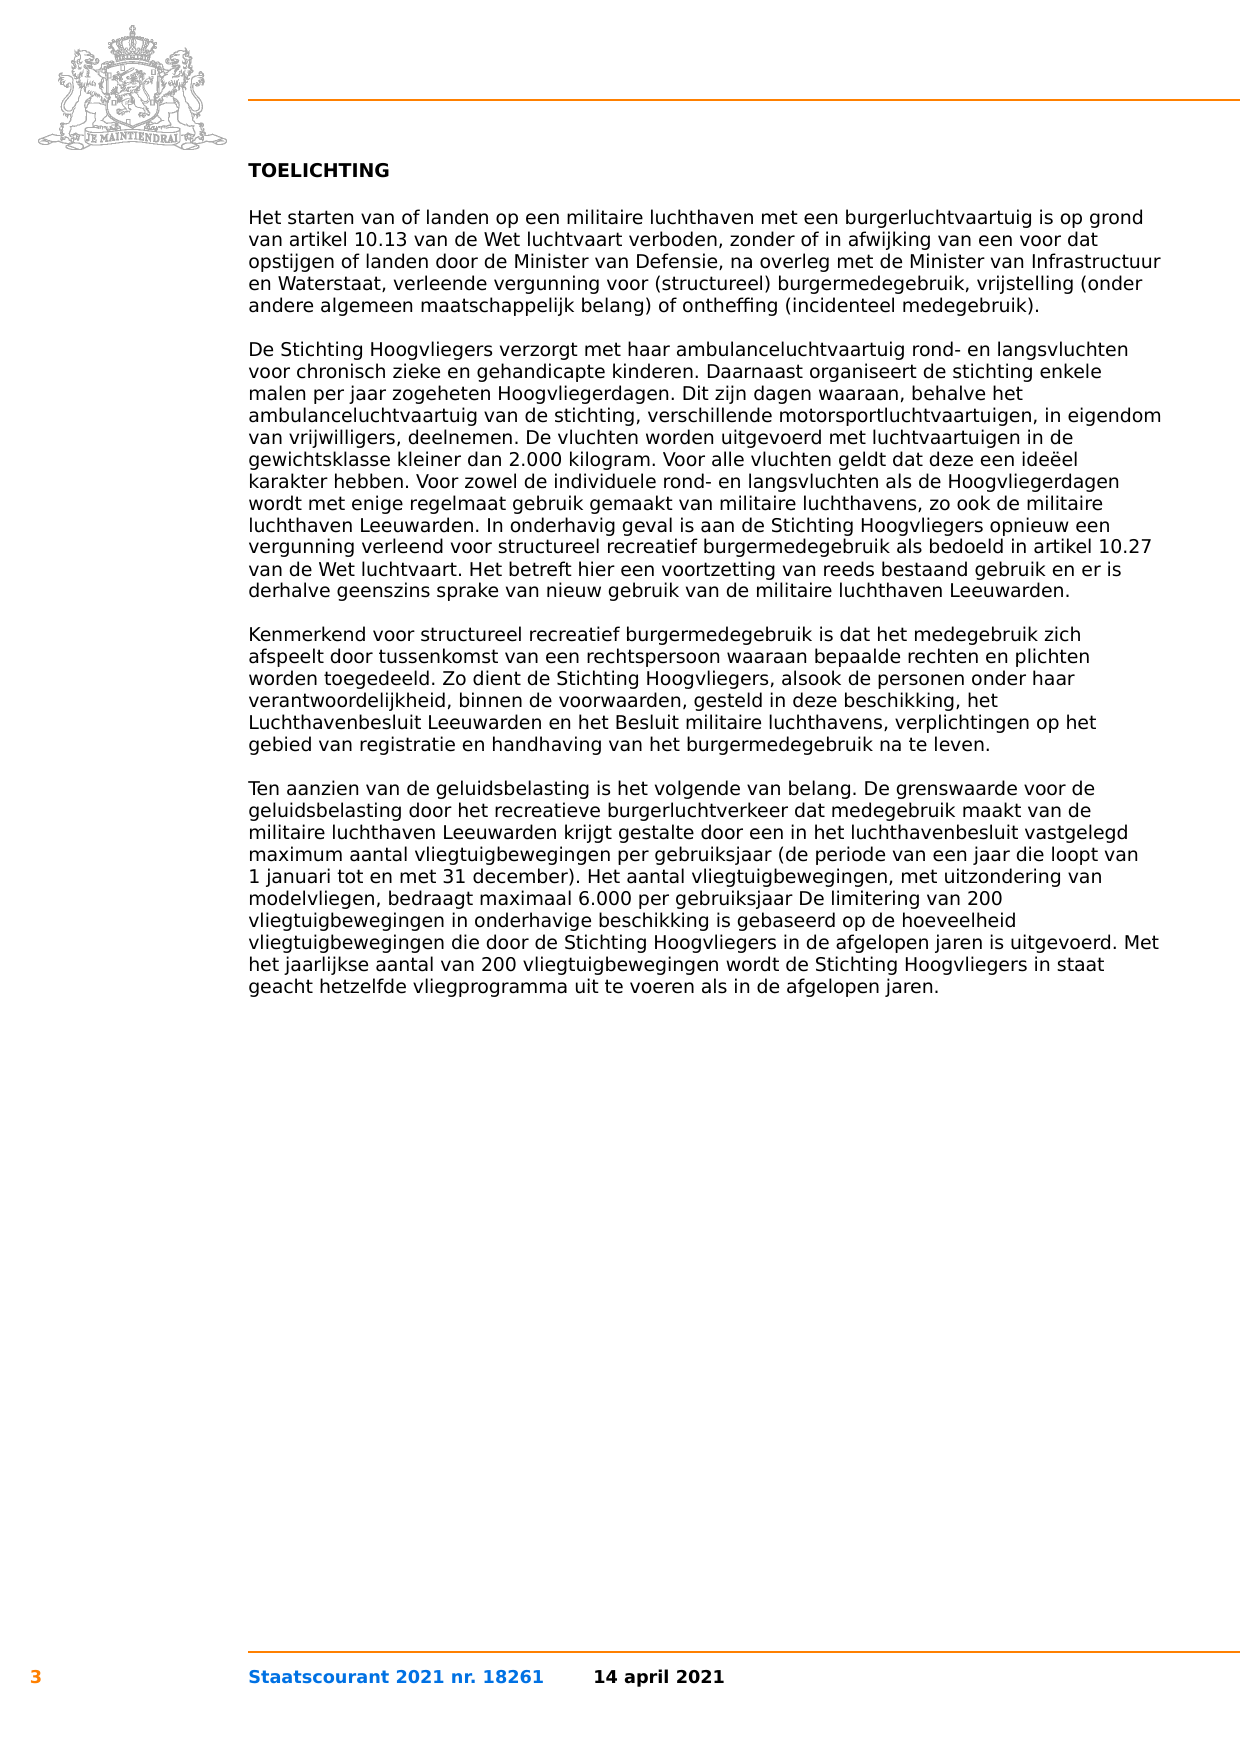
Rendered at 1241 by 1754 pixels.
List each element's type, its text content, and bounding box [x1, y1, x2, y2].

text Ten aanzien van de geluidsbelasting is het volgende van belang. De grenswaarde voor de geluidsbelasting door het recreatieve burgerluchtverkeer dat medegebruik maakt van de militaire luchthaven Leeuwarden krijgt gestalte door een in het luchthavenbesluit vastgelegd maximum aantal vliegtuigbewegingen per gebruiksjaar (de periode van een jaar die loopt van 1 januari tot en met 31 december). Het aantal vliegtuigbewegingen, met uitzondering van modelvliegen, bedraagt maximaal 6.000 per gebruiksjaar De limitering van 200 vliegtuigbewegingen in onderhavige beschikking is gebaseerd op de hoeveelheid vliegtuigbewegingen die door de Stichting Hoogvliegers in de afgelopen jaren is uitgevoerd. Met het jaarlijkse aantal van 200 vliegtuigbewegingen wordt de Stichting Hoogvliegers in staat geacht hetzelfde vliegprogramma uit te voeren als in de afgelopen jaren. [248, 778, 1163, 998]
text Kenmerkend voor structureel recreatief burgermedegebruik is dat het medegebruik zich afspeelt door tussenkomst van een rechtspersoon waaraan bepaalde rechten en plichten worden toegedeeld. Zo dient de Stichting Hoogvliegers, alsook de personen onder haar verantwoordelijkheid, binnen de voorwaarden, gesteld in deze beschikking, het Luchthavenbesluit Leeuwarden en het Besluit militaire luchthavens, verplichtingen op het gebied van registratie en handhaving van het burgermedegebruik na te leven. [248, 624, 1163, 756]
subtitle TOELICHTING [248, 160, 1163, 182]
text De Stichting Hoogvliegers verzorgt met haar ambulanceluchtvaartuig rond- en langsvluchten voor chronisch zieke en gehandicapte kinderen. Daarnaast organiseert de stichting enkele malen per jaar zogeheten Hoogvliegerdagen. Dit zijn dagen waaraan, behalve het ambulanceluchtvaartuig van de stichting, verschillende motorsportluchtvaartuigen, in eigendom van vrijwilligers, deelnemen. De vluchten worden uitgevoerd met luchtvaartuigen in de gewichtsklasse kleiner dan 2.000 kilogram. Voor alle vluchten geldt dat deze een ideëel karakter hebben. Voor zowel de individuele rond- en langsvluchten als de Hoogvliegerdagen wordt met enige regelmaat gebruik gemaakt van militaire luchthavens, zo ook de militaire luchthaven Leeuwarden. In onderhavig geval is aan de Stichting Hoogvliegers opnieuw een vergunning verleend voor structureel recreatief burgermedegebruik als bedoeld in artikel 10.27 van de Wet luchtvaart. Het betreft hier een voortzetting van reeds bestaand gebruik en er is derhalve geenszins sprake van nieuw gebruik van de militaire luchthaven Leeuwarden. [248, 339, 1163, 602]
picture [38, 25, 227, 150]
text Het starten van of landen op een militaire luchthaven met een burgerluchtvaartuig is op grond van artikel 10.13 van de Wet luchtvaart verboden, zonder of in afwijking van een voor dat opstijgen of landen door de Minister van Defensie, na overleg met de Minister van Infrastructuur en Waterstaat, verleende vergunning voor (structureel) burgermedegebruik, vrijstelling (onder andere algemeen maatschappelijk belang) of ontheffing (incidenteel medegebruik). [248, 207, 1163, 317]
